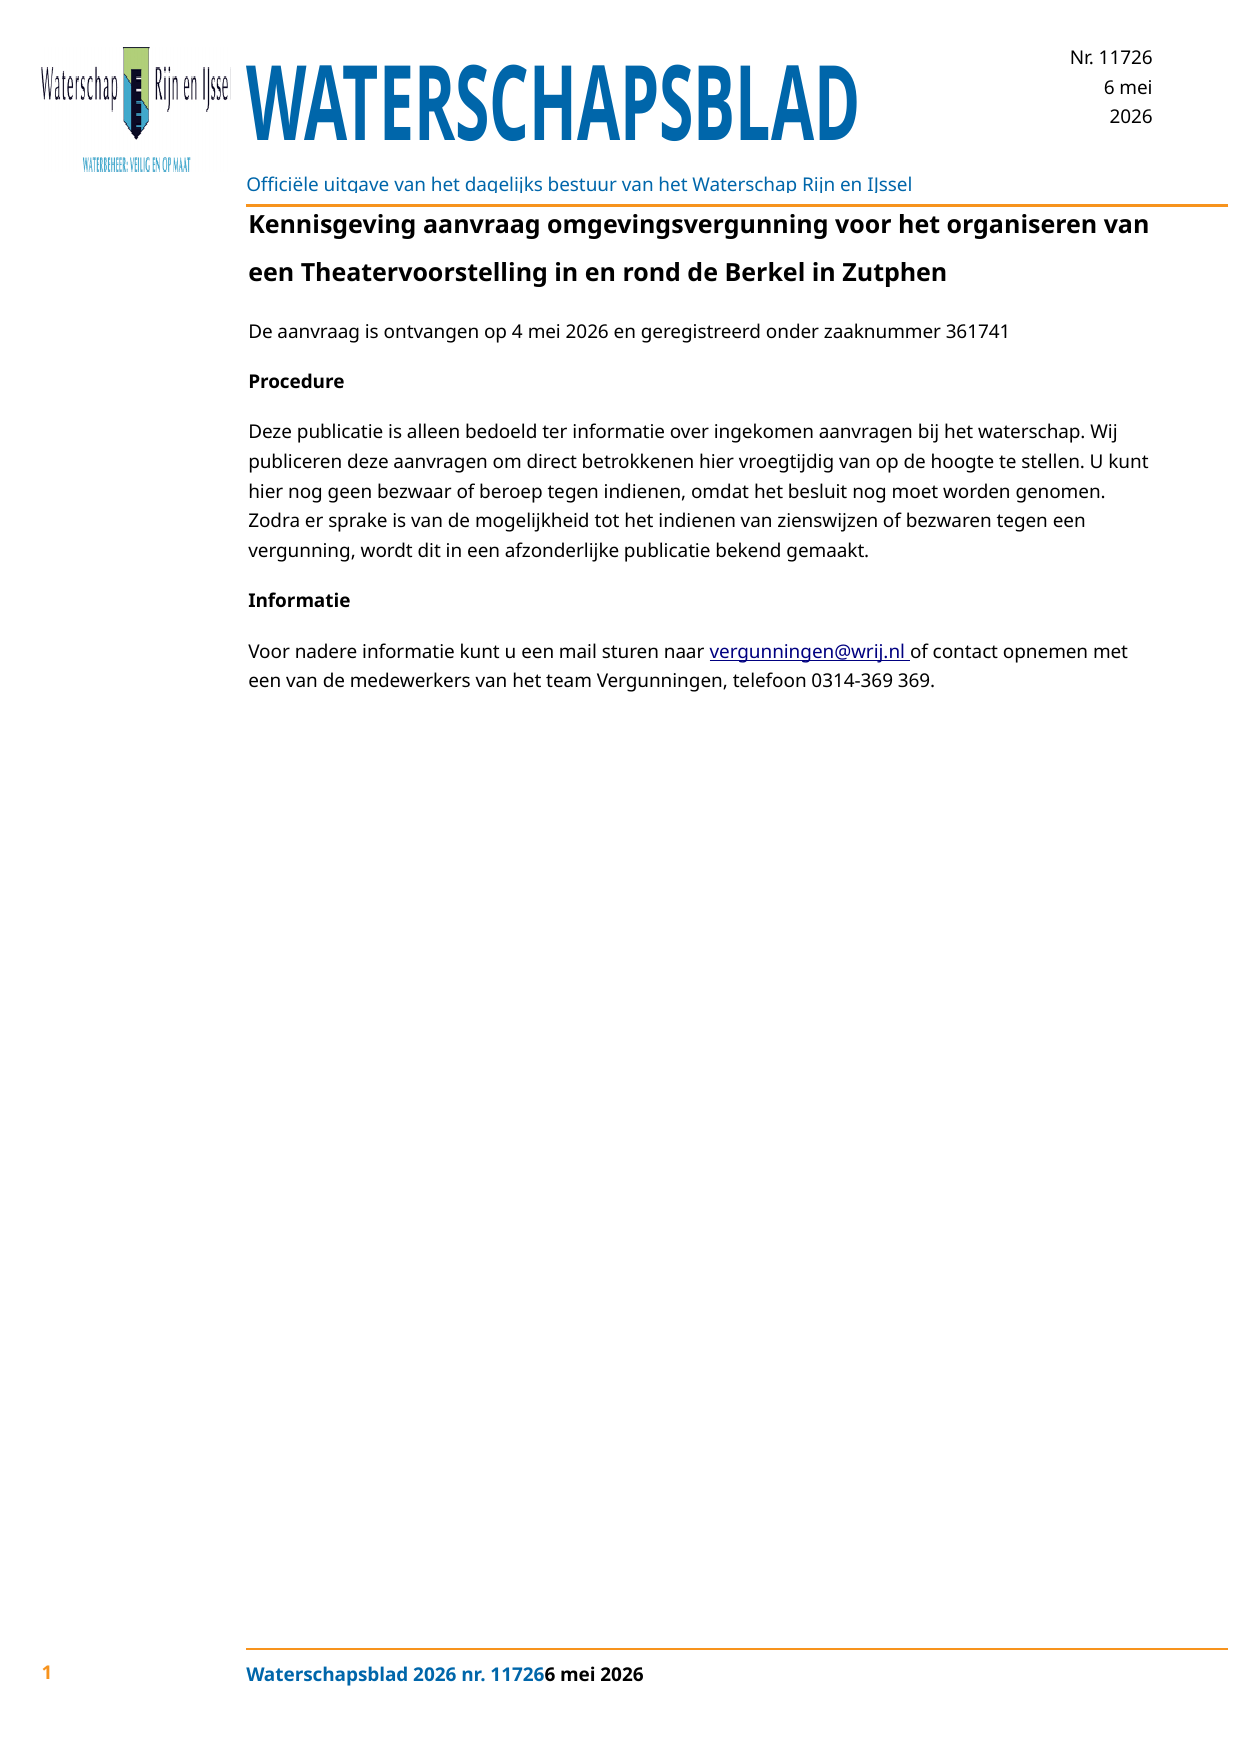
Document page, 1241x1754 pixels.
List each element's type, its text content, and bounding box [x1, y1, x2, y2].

text Deze publicatie is alleen bedoeld ter informatie over ingekomen aanvragen bij het waterschap. Wij publiceren deze aanvragen om direct betrokkenen hier vroegtijdig van op de hoogte te stellen. U kunt hier nog geen bezwaar of beroep tegen indienen, omdat het besluit nog moet worden genomen. Zodra er sprake is van de mogelijkheid tot het indienen van zienswijzen of bezwaren tegen een vergunning, wordt dit in een afzonderlijke publicatie bekend gemaakt. [248, 419, 1152, 563]
text Procedure [248, 368, 1152, 394]
text Kennisgeving aanvraag omgevingsvergunning voor het organiseren van een Theatervoorstelling in en rond de Berkel in Zutphen [248, 207, 1152, 288]
text Voor nadere informatie kunt u een mail sturen naar vergunningen@wrij.nl of contact opnemen met een van de medewerkers van het team Vergunningen, telefoon 0314-369 369. [248, 638, 1152, 693]
text Informatie [248, 587, 1152, 613]
text De aanvraag is ontvangen op 4 mei 2026 en geregistreerd onder zaaknummer 361741 [248, 318, 1152, 344]
picture [41, 47, 231, 172]
